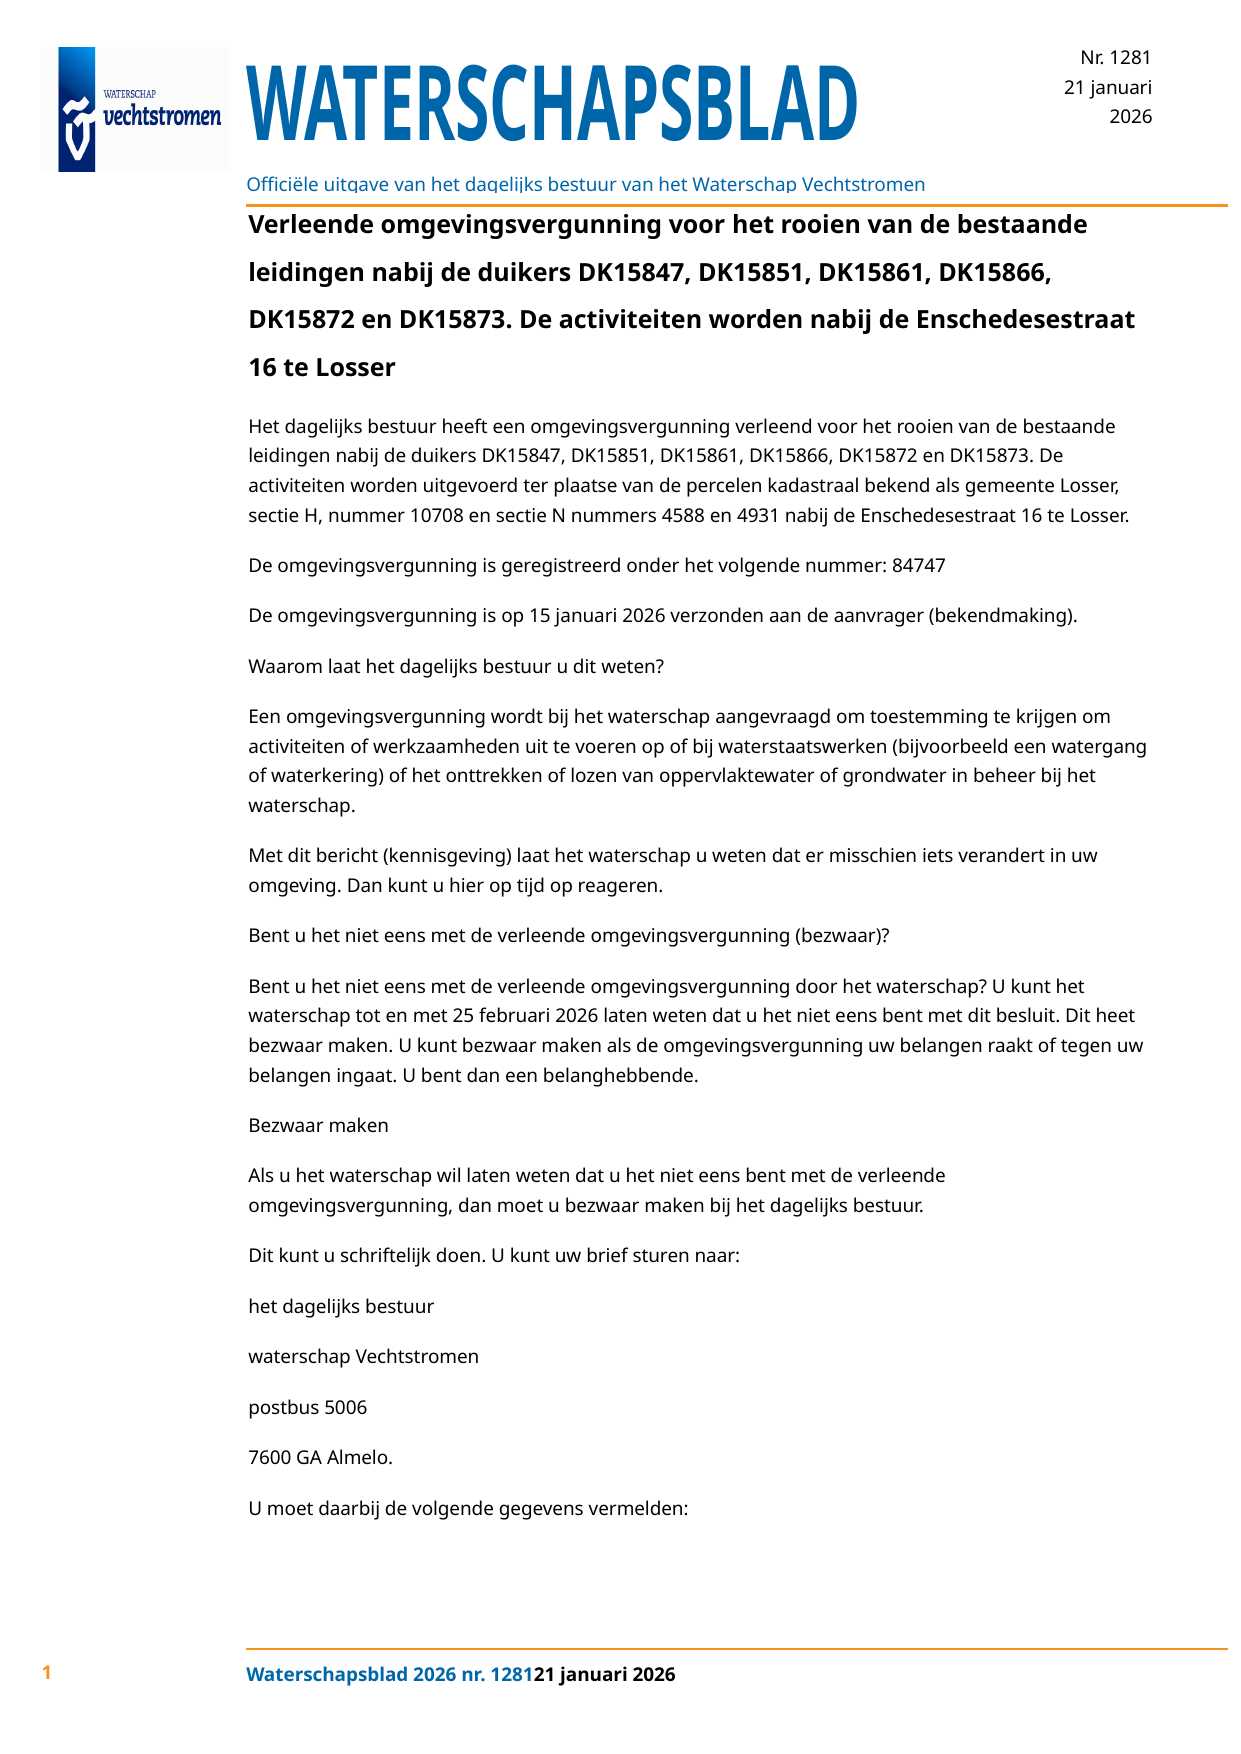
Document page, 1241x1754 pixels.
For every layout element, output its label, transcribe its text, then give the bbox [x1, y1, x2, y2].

text Bezwaar maken [248, 1112, 1152, 1138]
text postbus 5006 [248, 1394, 1152, 1420]
picture [41, 47, 231, 172]
text Bent u het niet eens met de verleende omgevingsvergunning (bezwaar)? [248, 923, 1152, 948]
text Waarom laat het dagelijks bestuur u dit weten? [248, 653, 1152, 679]
text Het dagelijks bestuur heeft een omgevingsvergunning verleend voor het rooien van de bestaande leidingen nabij de duikers DK15847, DK15851, DK15861, DK15866, DK15872 en DK15873. De activiteiten worden uitgevoerd ter plaatse van de percelen kadastraal bekend als gemeente Losser, sectie H, nummer 10708 en sectie N nummers 4588 en 4931 nabij de Enschedesestraat 16 te Losser. [248, 413, 1152, 528]
text De omgevingsvergunning is op 15 januari 2026 verzonden aan de aanvrager (bekendmaking). [248, 603, 1152, 628]
text U moet daarbij de volgende gegevens vermelden: [248, 1495, 1152, 1521]
text waterschap Vechtstromen [248, 1343, 1152, 1369]
text Als u het waterschap wil laten weten dat u het niet eens bent met de verleende omgevingsvergunning, dan moet u bezwaar maken bij het dagelijks bestuur. [248, 1163, 1152, 1218]
text Verleende omgevingsvergunning voor het rooien van de bestaande leidingen nabij de duikers DK15847, DK15851, DK15861, DK15866, DK15872 en DK15873. De activiteiten worden nabij de Enschedesestraat 16 te Losser [248, 207, 1152, 384]
text Bent u het niet eens met de verleende omgevingsvergunning door het waterschap? U kunt het waterschap tot en met 25 februari 2026 laten weten dat u het niet eens bent met dit besluit. Dit heet bezwaar maken. U kunt bezwaar maken als de omgevingsvergunning uw belangen raakt of tegen uw belangen ingaat. U bent dan een belanghebbende. [248, 973, 1152, 1088]
text Dit kunt u schriftelijk doen. U kunt uw brief sturen naar: [248, 1243, 1152, 1268]
text het dagelijks bestuur [248, 1293, 1152, 1319]
text Een omgevingsvergunning wordt bij het waterschap aangevraagd om toestemming te krijgen om activiteiten of werkzaamheden uit te voeren op of bij waterstaatswerken (bijvoorbeeld een watergang of waterkering) of het onttrekken of lozen van oppervlaktewater of grondwater in beheer bij het waterschap. [248, 703, 1152, 818]
text 7600 GA Almelo. [248, 1444, 1152, 1470]
text Met dit bericht (kennisgeving) laat het waterschap u weten dat er misschien iets verandert in uw omgeving. Dan kunt u hier op tijd op reageren. [248, 843, 1152, 898]
text De omgevingsvergunning is geregistreerd onder het volgende nummer: 84747 [248, 552, 1152, 578]
